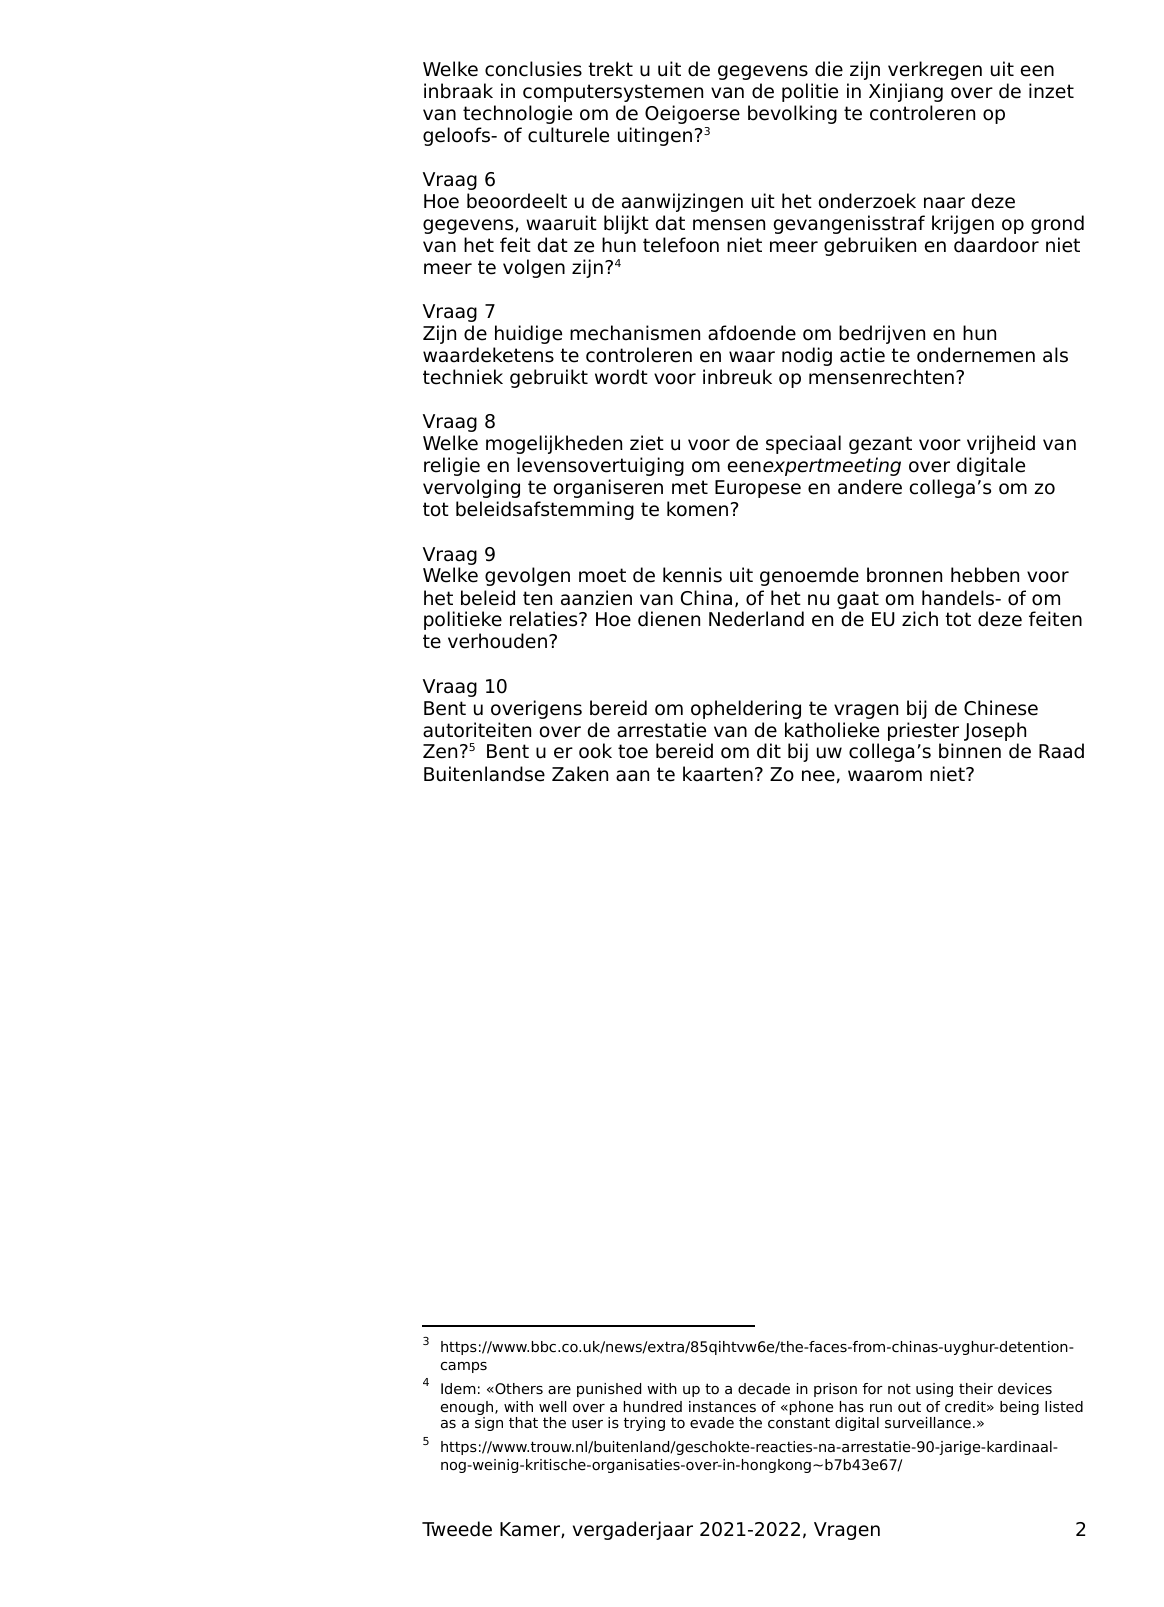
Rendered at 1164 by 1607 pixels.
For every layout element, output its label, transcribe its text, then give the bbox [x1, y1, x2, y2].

text Vraag 10 [422, 676, 1087, 697]
text Bent u overigens bereid om opheldering te vragen bij de Chinese autoriteiten over de arrestatie van de katholieke priester Joseph Zen? Bent u er ook toe bereid om dit bij uw collega’s binnen de Raad Buitenlandse Zaken aan te kaarten? Zo nee, waarom niet? [422, 697, 1087, 785]
text Vraag 6 [422, 169, 1087, 191]
text Vraag 7 [422, 301, 1087, 323]
text https://www.trouw.nl/buitenland/geschokte-reacties-na-arrestatie-90-jarige-kardinaal-nog-weinig-kritische-organisaties-over-in-hongkong~b7b43e67/ [422, 1435, 1087, 1474]
text Welke conclusies trekt u uit de gegevens die zijn verkregen uit een inbraak in computersystemen van de politie in Xinjiang over de inzet van technologie om de Oeigoerse bevolking te controleren op geloofs- of culturele uitingen? [422, 59, 1087, 147]
text Vraag 8 [422, 411, 1087, 433]
text Idem: «Others are punished with up to a decade in prison for not using their devices enough, with well over a hundred instances of «phone has run out of credit» being listed as a sign that the user is trying to evade the constant digital surveillance.» [422, 1377, 1087, 1432]
text Welke gevolgen moet de kennis uit genoemde bronnen hebben voor het beleid ten aanzien van China, of het nu gaat om handels- of om politieke relaties? Hoe dienen Nederland en de EU zich tot deze feiten te verhouden? [422, 565, 1087, 653]
text Vraag 9 [422, 543, 1087, 565]
text https://www.bbc.co.uk/news/extra/85qihtvw6e/the-faces-from-chinas-uyghur-detention-camps [422, 1335, 1087, 1374]
text Hoe beoordeelt u de aanwijzingen uit het onderzoek naar deze gegevens, waaruit blijkt dat mensen gevangenisstraf krijgen op grond van het feit dat ze hun telefoon niet meer gebruiken en daardoor niet meer te volgen zijn? [422, 191, 1087, 279]
text Zijn de huidige mechanismen afdoende om bedrijven en hun waardeketens te controleren en waar nodig actie te ondernemen als techniek gebruikt wordt voor inbreuk op mensenrechten? [422, 323, 1087, 389]
text Welke mogelijkheden ziet u voor de speciaal gezant voor vrijheid van religie en levensovertuiging om eenexpertmeeting over digitale vervolging te organiseren met Europese en andere collega’s om zo tot beleidsafstemming te komen? [422, 433, 1087, 521]
